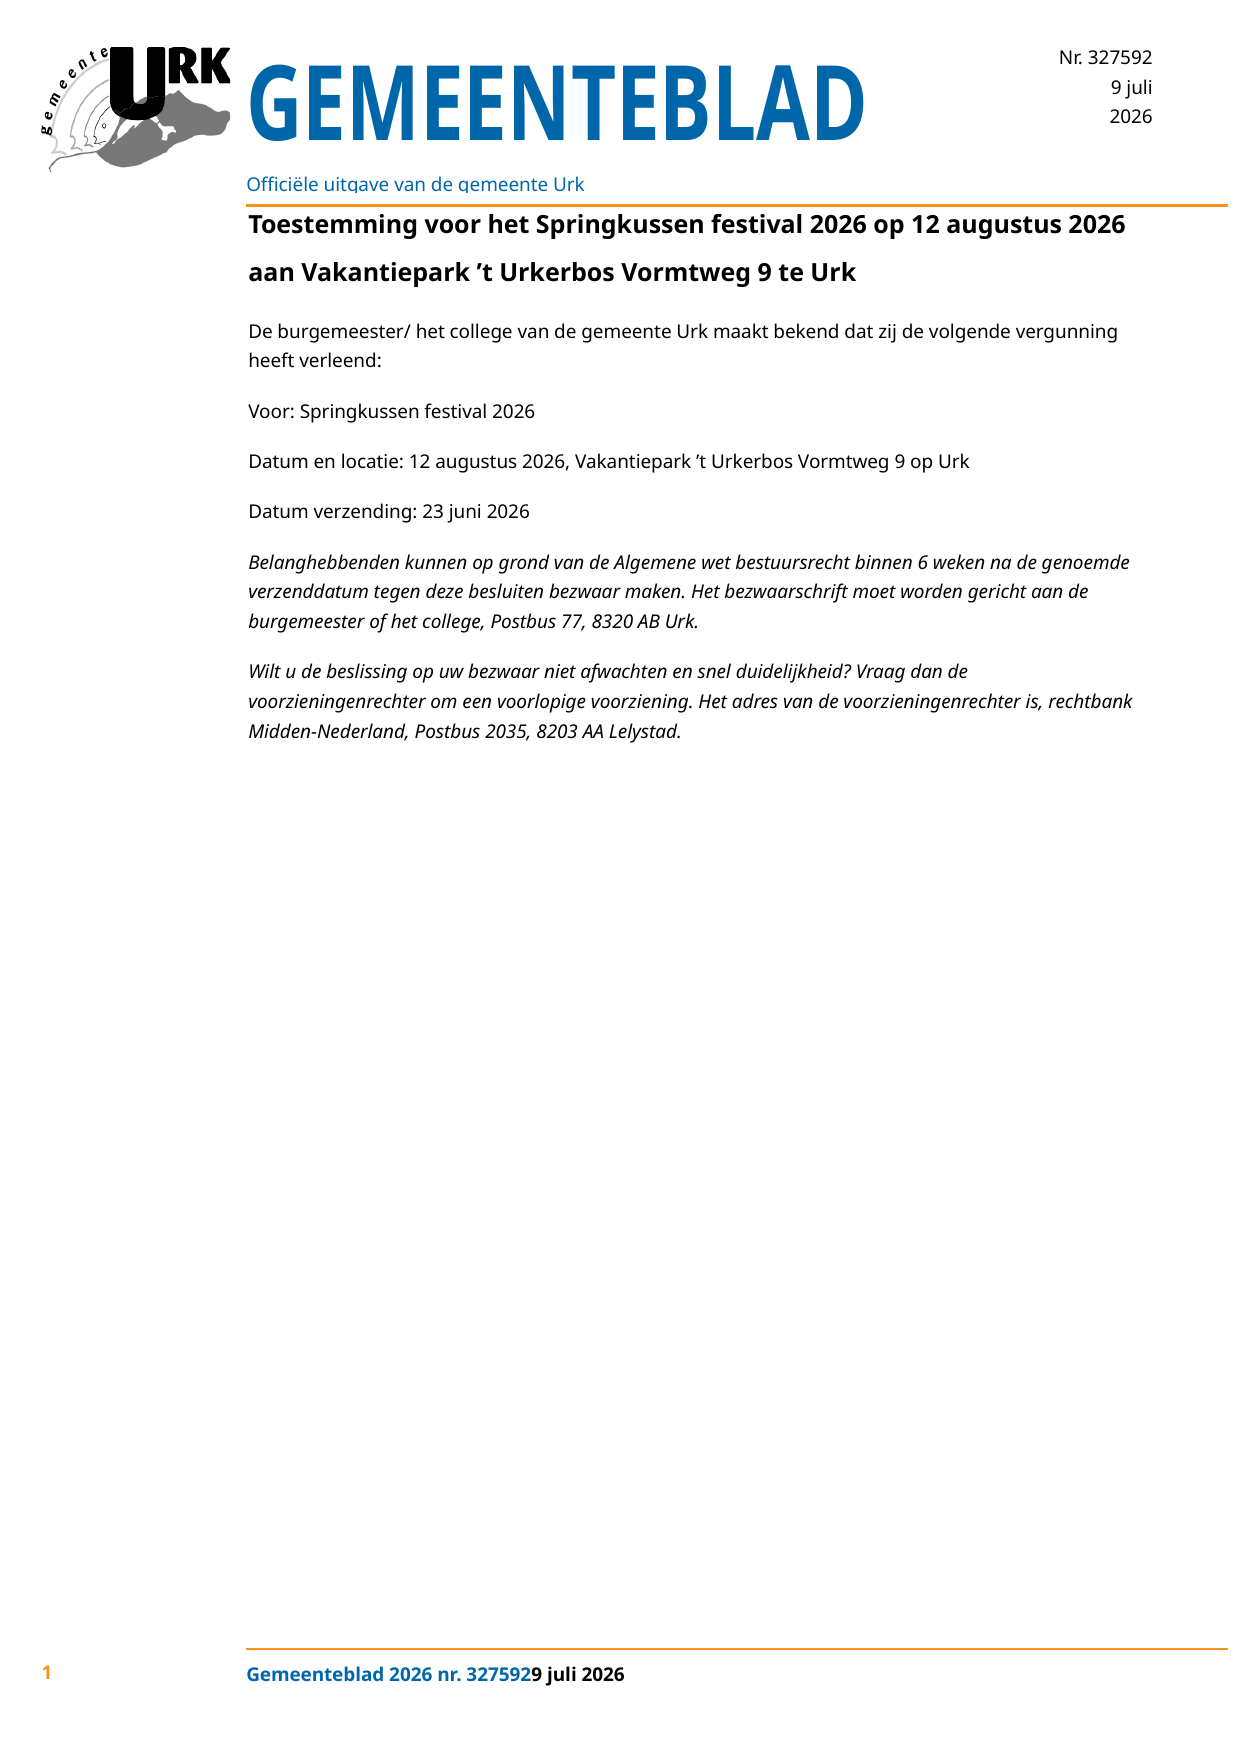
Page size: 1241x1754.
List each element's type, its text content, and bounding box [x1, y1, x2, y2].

text Wilt u de beslissing op uw bezwaar niet afwachten en snel duidelijkheid? Vraag dan de voorzieningenrechter om een voorlopige voorziening. Het adres van de voorzieningenrechter is, rechtbank Midden-Nederland, Postbus 2035, 8203 AA Lelystad. [248, 659, 1152, 744]
text Toestemming voor het Springkussen festival 2026 op 12 augustus 2026 aan Vakantiepark ’t Urkerbos Vormtweg 9 te Urk [248, 207, 1152, 288]
text Voor: Springkussen festival 2026 [248, 398, 1152, 424]
text Datum en locatie: 12 augustus 2026, Vakantiepark ’t Urkerbos Vormtweg 9 op Urk [248, 448, 1152, 474]
text De burgemeester/ het college van de gemeente Urk maakt bekend dat zij de volgende vergunning heeft verleend: [248, 318, 1152, 373]
text Datum verzending: 23 juni 2026 [248, 499, 1152, 524]
text Belanghebbenden kunnen op grond van de Algemene wet bestuursrecht binnen 6 weken na de genoemde verzenddatum tegen deze besluiten bezwaar maken. Het bezwaarschrift moet worden gericht aan de burgemeester of het college, Postbus 77, 8320 AB Urk. [248, 549, 1152, 634]
picture [41, 47, 231, 172]
